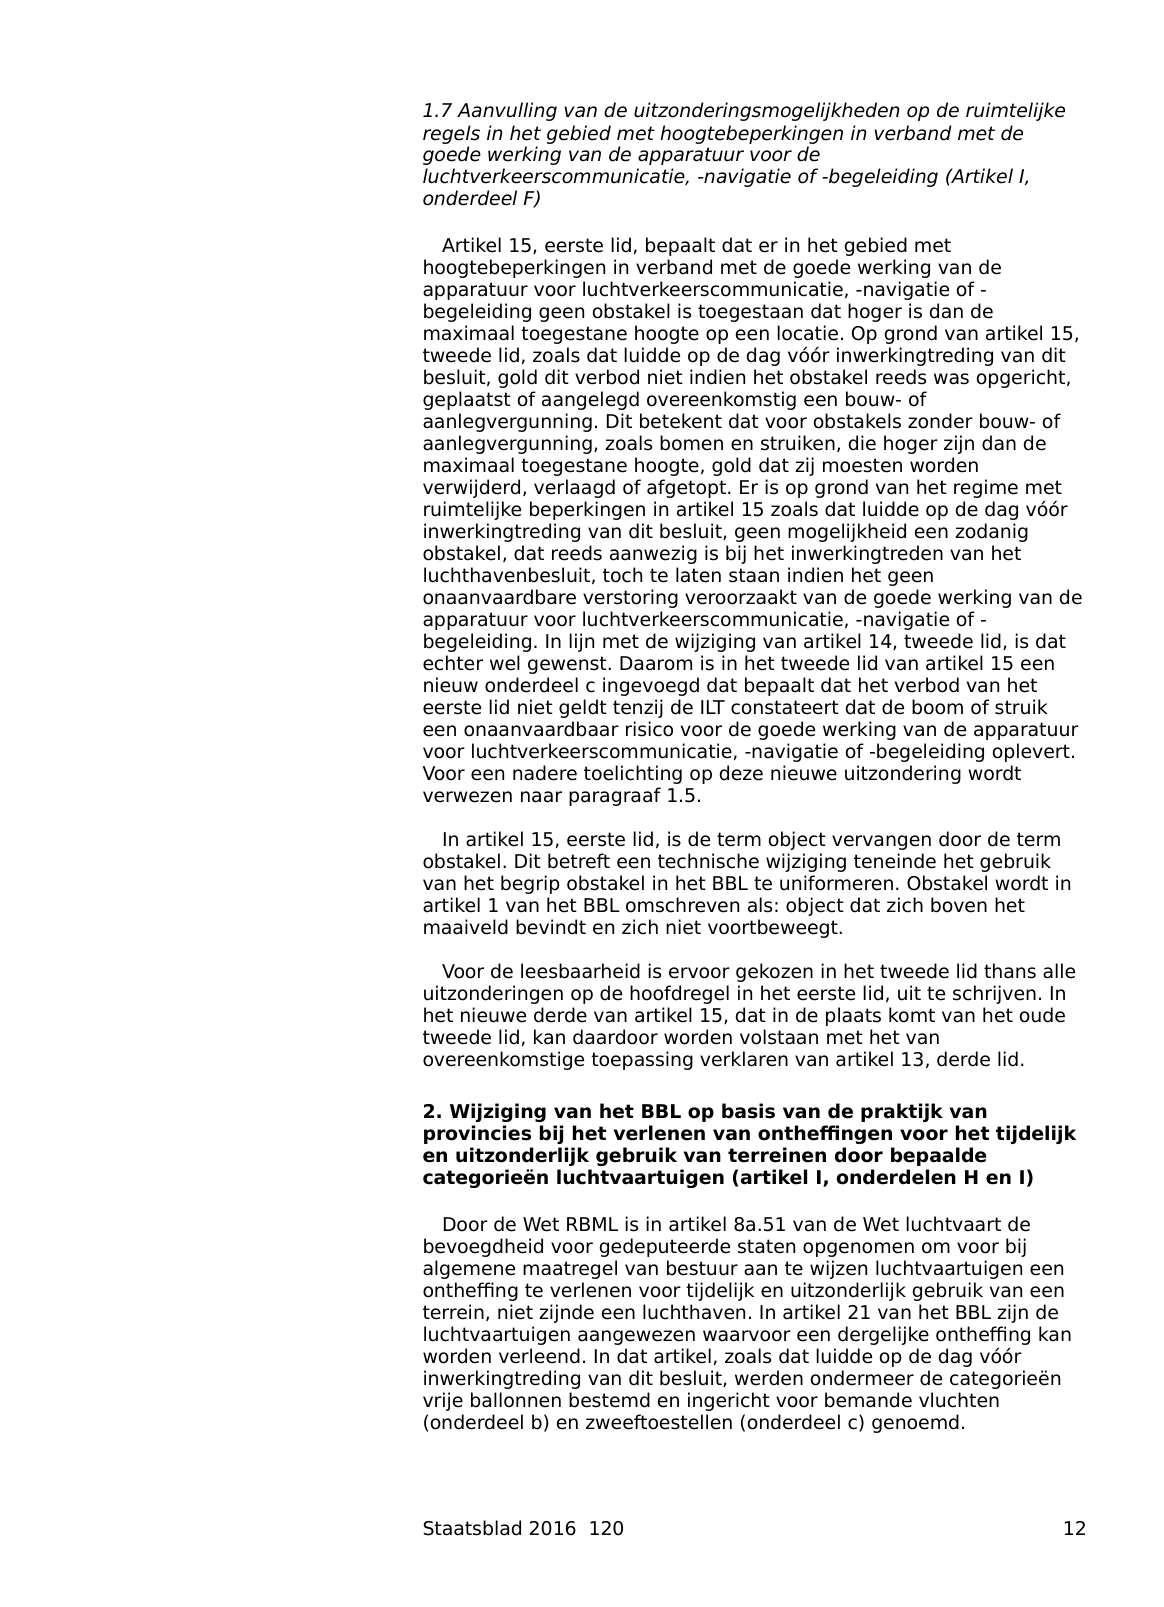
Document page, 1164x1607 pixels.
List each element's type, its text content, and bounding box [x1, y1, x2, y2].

subtitle 2. Wijziging van het BBL op basis van de praktijk van provincies bij het verlenen van ontheffingen voor het tijdelijk en uitzonderlijk gebruik van terreinen door bepaalde categorieën luchtvaartuigen (artikel I, onderdelen H en I) [422, 1101, 1087, 1189]
text In artikel 15, eerste lid, is de term object vervangen door de term obstakel. Dit betreft een technische wijziging teneinde het gebruik van het begrip obstakel in het BBL te uniformeren. Obstakel wordt in artikel 1 van het BBL omschreven als: object dat zich boven het maaiveld bevindt en zich niet voortbeweegt. [422, 829, 1087, 939]
text Artikel 15, eerste lid, bepaalt dat er in het gebied met hoogtebeperkingen in verband met de goede werking van de apparatuur voor luchtverkeerscommunicatie, -navigatie of -begeleiding geen obstakel is toegestaan dat hoger is dan de maximaal toegestane hoogte op een locatie. Op grond van artikel 15, tweede lid, zoals dat luidde op de dag vóór inwerkingtreding van dit besluit, gold dit verbod niet indien het obstakel reeds was opgericht, geplaatst of aangelegd overeenkomstig een bouw- of aanlegvergunning. Dit betekent dat voor obstakels zonder bouw- of aanlegvergunning, zoals bomen en struiken, die hoger zijn dan de maximaal toegestane hoogte, gold dat zij moesten worden verwijderd, verlaagd of afgetopt. Er is op grond van het regime met ruimtelijke beperkingen in artikel 15 zoals dat luidde op de dag vóór inwerkingtreding van dit besluit, geen mogelijkheid een zodanig obstakel, dat reeds aanwezig is bij het inwerkingtreden van het luchthavenbesluit, toch te laten staan indien het geen onaanvaardbare verstoring veroorzaakt van de goede werking van de apparatuur voor luchtverkeerscommunicatie, -navigatie of -begeleiding. In lijn met de wijziging van artikel 14, tweede lid, is dat echter wel gewenst. Daarom is in het tweede lid van artikel 15 een nieuw onderdeel c ingevoegd dat bepaalt dat het verbod van het eerste lid niet geldt tenzij de ILT constateert dat de boom of struik een onaanvaardbaar risico voor de goede werking van de apparatuur voor luchtverkeerscommunicatie, -navigatie of -begeleiding oplevert. Voor een nadere toelichting op deze nieuwe uitzondering wordt verwezen naar paragraaf 1.5. [422, 235, 1087, 807]
subtitle 1.7 Aanvulling van de uitzonderingsmogelijkheden op de ruimtelijke regels in het gebied met hoogtebeperkingen in verband met de goede werking van de apparatuur voor de luchtverkeerscommunicatie, -navigatie of -begeleiding (Artikel I, onderdeel F) [422, 100, 1087, 210]
text Voor de leesbaarheid is ervoor gekozen in het tweede lid thans alle uitzonderingen op de hoofdregel in het eerste lid, uit te schrijven. In het nieuwe derde van artikel 15, dat in de plaats komt van het oude tweede lid, kan daardoor worden volstaan met het van overeenkomstige toepassing verklaren van artikel 13, derde lid. [422, 961, 1087, 1071]
text Door de Wet RBML is in artikel 8a.51 van de Wet luchtvaart de bevoegdheid voor gedeputeerde staten opgenomen om voor bij algemene maatregel van bestuur aan te wijzen luchtvaartuigen een ontheffing te verlenen voor tijdelijk en uitzonderlijk gebruik van een terrein, niet zijnde een luchthaven. In artikel 21 van het BBL zijn de luchtvaartuigen aangewezen waarvoor een dergelijke ontheffing kan worden verleend. In dat artikel, zoals dat luidde op de dag vóór inwerkingtreding van dit besluit, werden ondermeer de categorieën vrije ballonnen bestemd en ingericht voor bemande vluchten (onderdeel b) en zweeftoestellen (onderdeel c) genoemd. [422, 1214, 1087, 1434]
